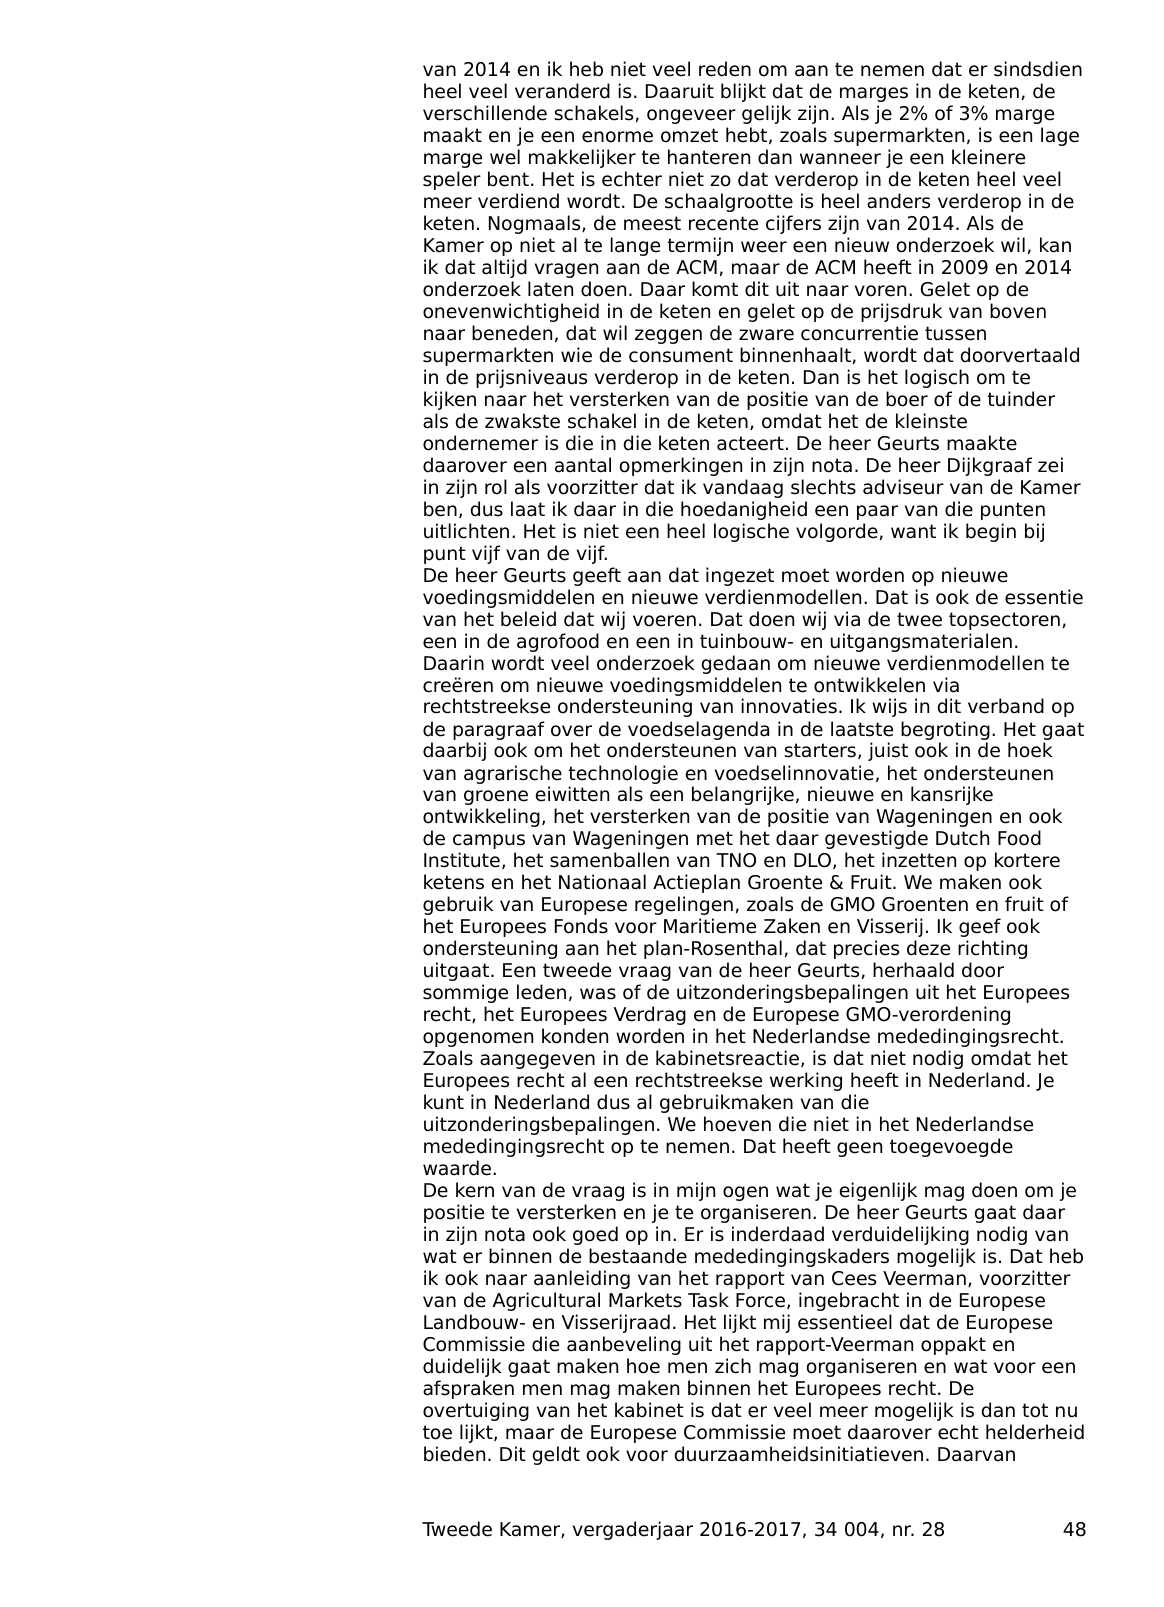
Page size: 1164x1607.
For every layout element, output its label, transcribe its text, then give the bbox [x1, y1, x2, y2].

text van 2014 en ik heb niet veel reden om aan te nemen dat er sindsdien heel veel veranderd is. Daaruit blijkt dat de marges in de keten, de verschillende schakels, ongeveer gelijk zijn. Als je 2% of 3% marge maakt en je een enorme omzet hebt, zoals supermarkten, is een lage marge wel makkelijker te hanteren dan wanneer je een kleinere speler bent. Het is echter niet zo dat verderop in de keten heel veel meer verdiend wordt. De schaalgrootte is heel anders verderop in de keten. Nogmaals, de meest recente cijfers zijn van 2014. Als de Kamer op niet al te lange termijn weer een nieuw onderzoek wil, kan ik dat altijd vragen aan de ACM, maar de ACM heeft in 2009 en 2014 onderzoek laten doen. Daar komt dit uit naar voren. Gelet op de onevenwichtigheid in de keten en gelet op de prijsdruk van boven naar beneden, dat wil zeggen de zware concurrentie tussen supermarkten wie de consument binnenhaalt, wordt dat doorvertaald in de prijsniveaus verderop in de keten. Dan is het logisch om te kijken naar het versterken van de positie van de boer of de tuinder als de zwakste schakel in de keten, omdat het de kleinste ondernemer is die in die keten acteert. De heer Geurts maakte daarover een aantal opmerkingen in zijn nota. De heer Dijkgraaf zei in zijn rol als voorzitter dat ik vandaag slechts adviseur van de Kamer ben, dus laat ik daar in die hoedanigheid een paar van die punten uitlichten. Het is niet een heel logische volgorde, want ik begin bij punt vijf van de vijf. [422, 59, 1087, 564]
text De kern van de vraag is in mijn ogen wat je eigenlijk mag doen om je positie te versterken en je te organiseren. De heer Geurts gaat daar in zijn nota ook goed op in. Er is inderdaad verduidelijking nodig van wat er binnen de bestaande mededingingskaders mogelijk is. Dat heb ik ook naar aanleiding van het rapport van Cees Veerman, voorzitter van de Agricultural Markets Task Force, ingebracht in de Europese Landbouw- en Visserijraad. Het lijkt mij essentieel dat de Europese Commissie die aanbeveling uit het rapport-Veerman oppakt en duidelijk gaat maken hoe men zich mag organiseren en wat voor een afspraken men mag maken binnen het Europees recht. De overtuiging van het kabinet is dat er veel meer mogelijk is dan tot nu toe lijkt, maar de Europese Commissie moet daarover echt helderheid bieden. Dit geldt ook voor duurzaamheidsinitiatieven. Daarvan [422, 1180, 1087, 1466]
text De heer Geurts geeft aan dat ingezet moet worden op nieuwe voedingsmiddelen en nieuwe verdienmodellen. Dat is ook de essentie van het beleid dat wij voeren. Dat doen wij via de twee topsectoren, een in de agrofood en een in tuinbouw- en uitgangsmaterialen. Daarin wordt veel onderzoek gedaan om nieuwe verdienmodellen te creëren om nieuwe voedingsmiddelen te ontwikkelen via rechtstreekse ondersteuning van innovaties. Ik wijs in dit verband op de paragraaf over de voedselagenda in de laatste begroting. Het gaat daarbij ook om het ondersteunen van starters, juist ook in de hoek van agrarische technologie en voedselinnovatie, het ondersteunen van groene eiwitten als een belangrijke, nieuwe en kansrijke ontwikkeling, het versterken van de positie van Wageningen en ook de campus van Wageningen met het daar gevestigde Dutch Food Institute, het samenballen van TNO en DLO, het inzetten op kortere ketens en het Nationaal Actieplan Groente & Fruit. We maken ook gebruik van Europese regelingen, zoals de GMO Groenten en fruit of het Europees Fonds voor Maritieme Zaken en Visserij. Ik geef ook ondersteuning aan het plan-Rosenthal, dat precies deze richting uitgaat. Een tweede vraag van de heer Geurts, herhaald door sommige leden, was of de uitzonderingsbepalingen uit het Europees recht, het Europees Verdrag en de Europese GMO-verordening opgenomen konden worden in het Nederlandse mededingingsrecht. Zoals aangegeven in de kabinetsreactie, is dat niet nodig omdat het Europees recht al een rechtstreekse werking heeft in Nederland. Je kunt in Nederland dus al gebruikmaken van die uitzonderingsbepalingen. We hoeven die niet in het Nederlandse mededingingsrecht op te nemen. Dat heeft geen toegevoegde waarde. [422, 564, 1087, 1180]
